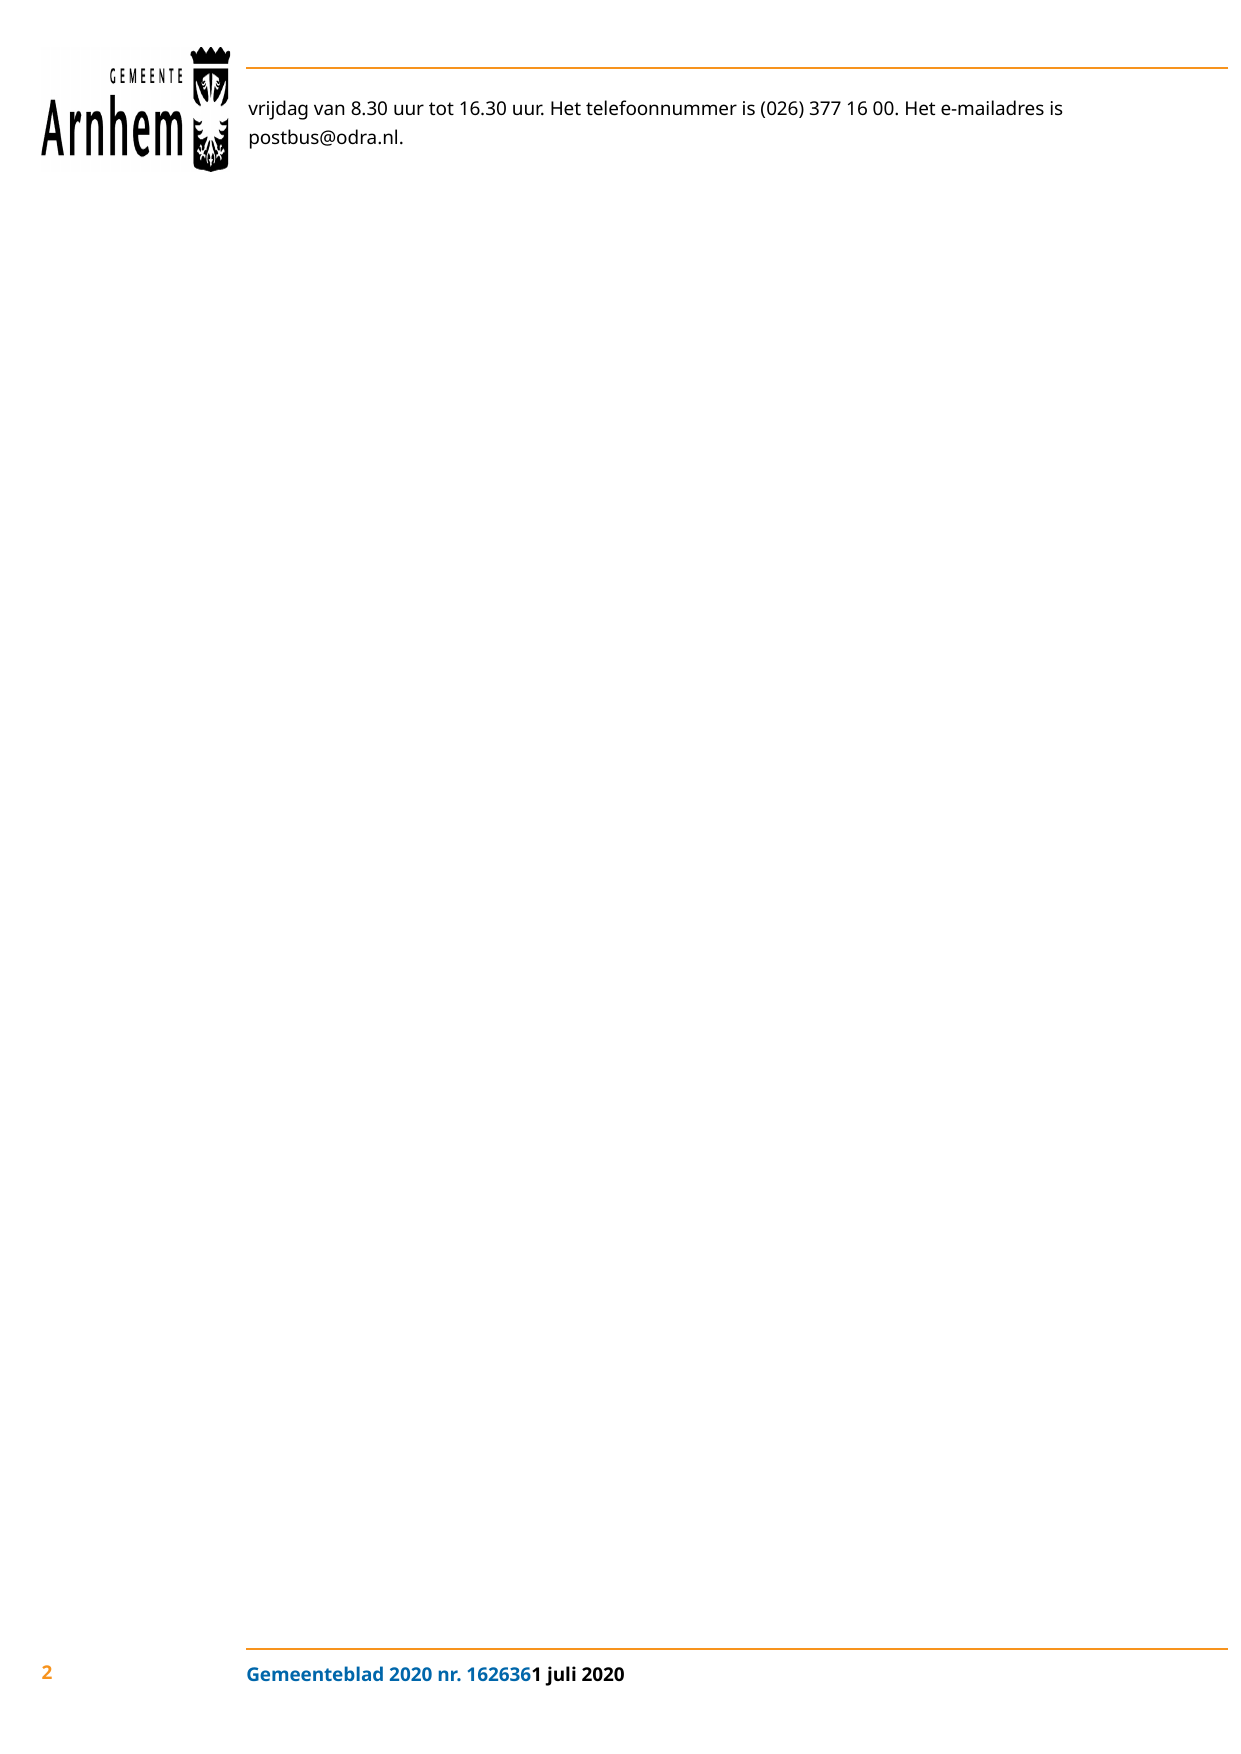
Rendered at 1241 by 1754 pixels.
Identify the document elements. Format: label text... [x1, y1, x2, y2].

picture [41, 47, 231, 172]
text vrijdag van 8.30 uur tot 16.30 uur. Het telefoonnummer is (026) 377 16 00. Het e-mailadres is postbus@odra.nl. [248, 95, 1152, 150]
